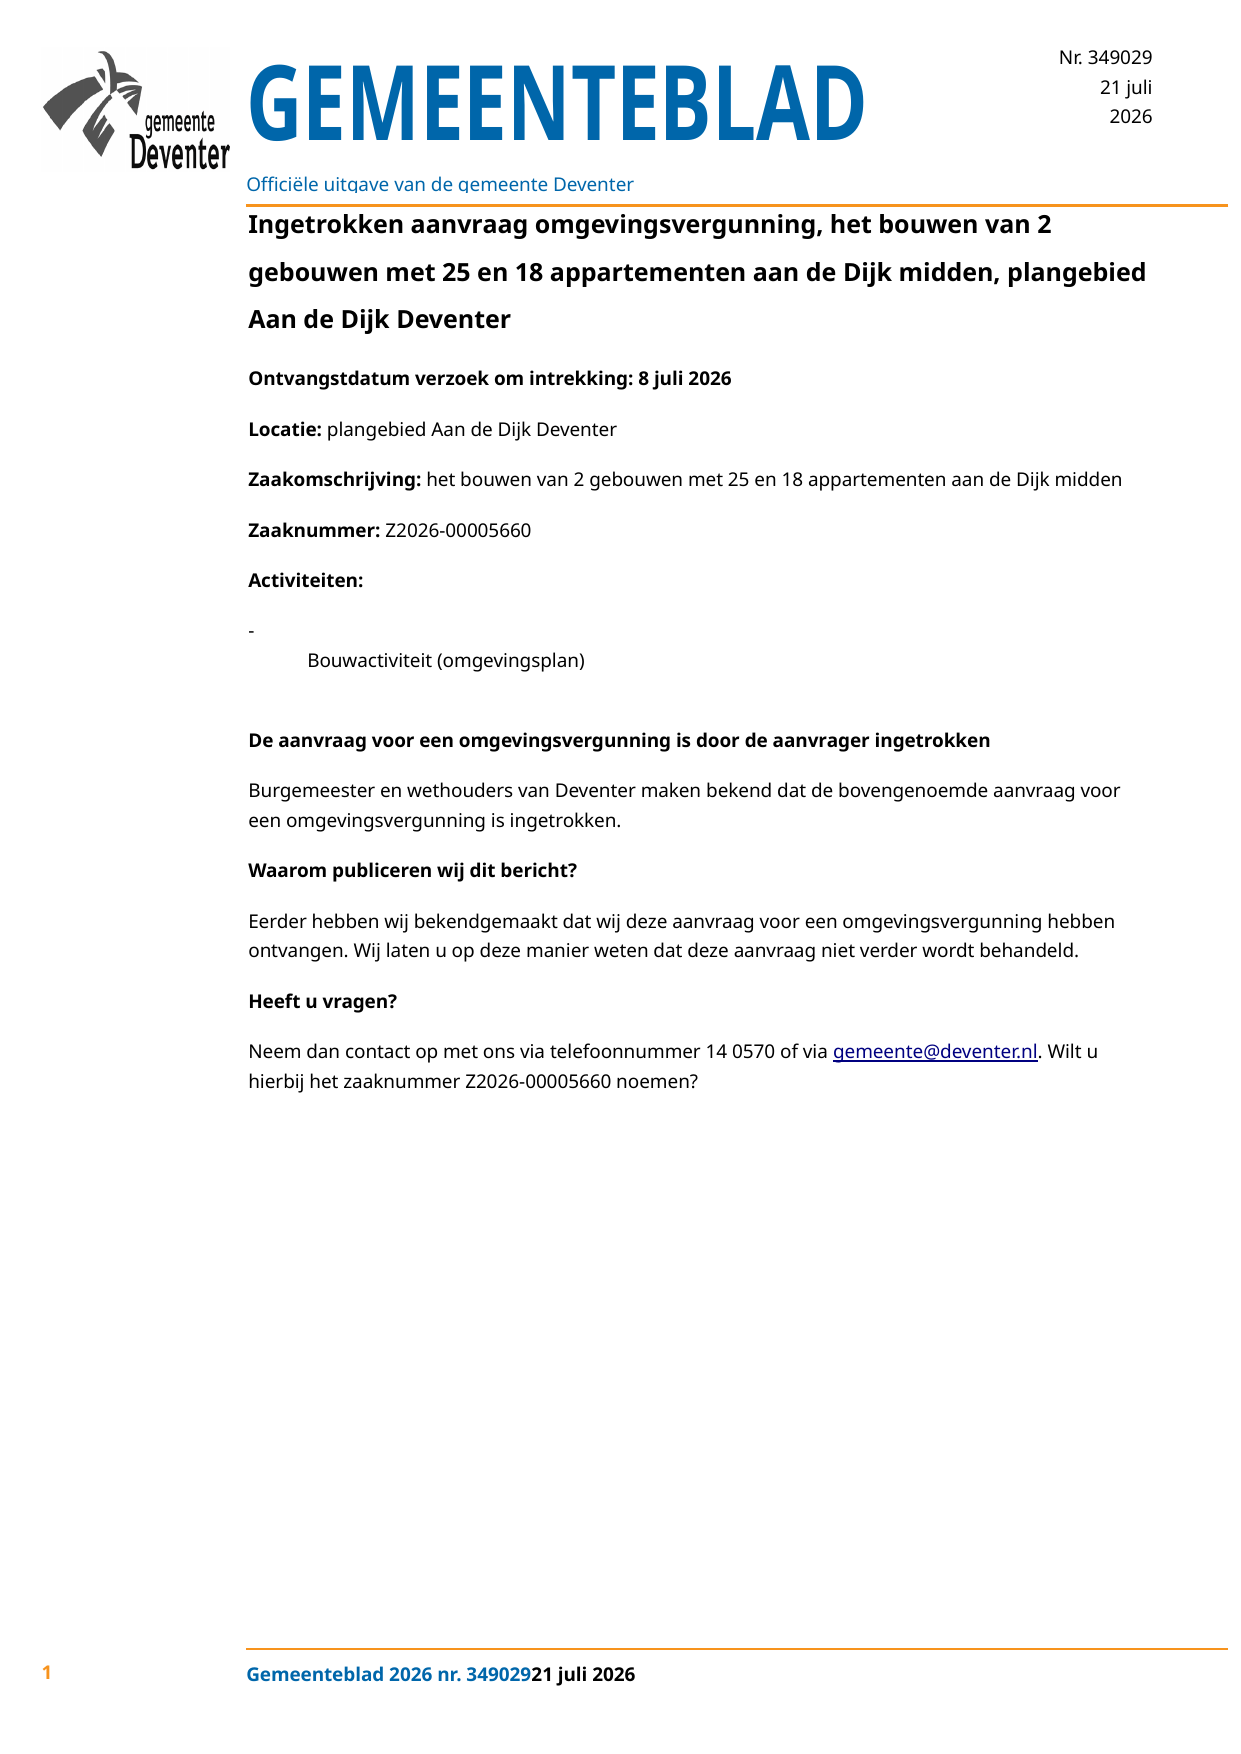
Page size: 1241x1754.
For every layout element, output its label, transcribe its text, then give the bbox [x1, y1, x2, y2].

text Burgemeester en wethouders van Deventer maken bekend dat de bovengenoemde aanvraag voor een omgevingsvergunning is ingetrokken. [248, 778, 1152, 833]
text Heeft u vragen? [248, 988, 1152, 1014]
text De aanvraag voor een omgevingsvergunning is door de aanvrager ingetrokken [248, 727, 1152, 753]
text Waarom publiceren wij dit bericht? [248, 858, 1152, 883]
list Bouwactiviteit (omgevingsplan) [248, 647, 1152, 673]
text Ingetrokken aanvraag omgevingsvergunning, het bouwen van 2 gebouwen met 25 en 18 appartementen aan de Dijk midden, plangebied Aan de Dijk Deventer [248, 207, 1152, 336]
text Zaakomschrijving: het bouwen van 2 gebouwen met 25 en 18 appartementen aan de Dijk midden [248, 466, 1152, 492]
text Activiteiten: [248, 567, 1152, 593]
picture [41, 47, 231, 172]
text Zaaknummer: Z2026-00005660 [248, 517, 1152, 542]
text Ontvangstdatum verzoek om intrekking: 8 juli 2026 [248, 366, 1152, 391]
text Neem dan contact op met ons via telefoonnummer 14 0570 of via gemeente@deventer.nl. Wilt u hierbij het zaaknummer Z2026-00005660 noemen? [248, 1038, 1152, 1094]
text Locatie: plangebied Aan de Dijk Deventer [248, 416, 1152, 442]
text Eerder hebben wij bekendgemaakt dat wij deze aanvraag voor een omgevingsvergunning hebben ontvangen. Wij laten u op deze manier weten dat deze aanvraag niet verder wordt behandeld. [248, 908, 1152, 963]
